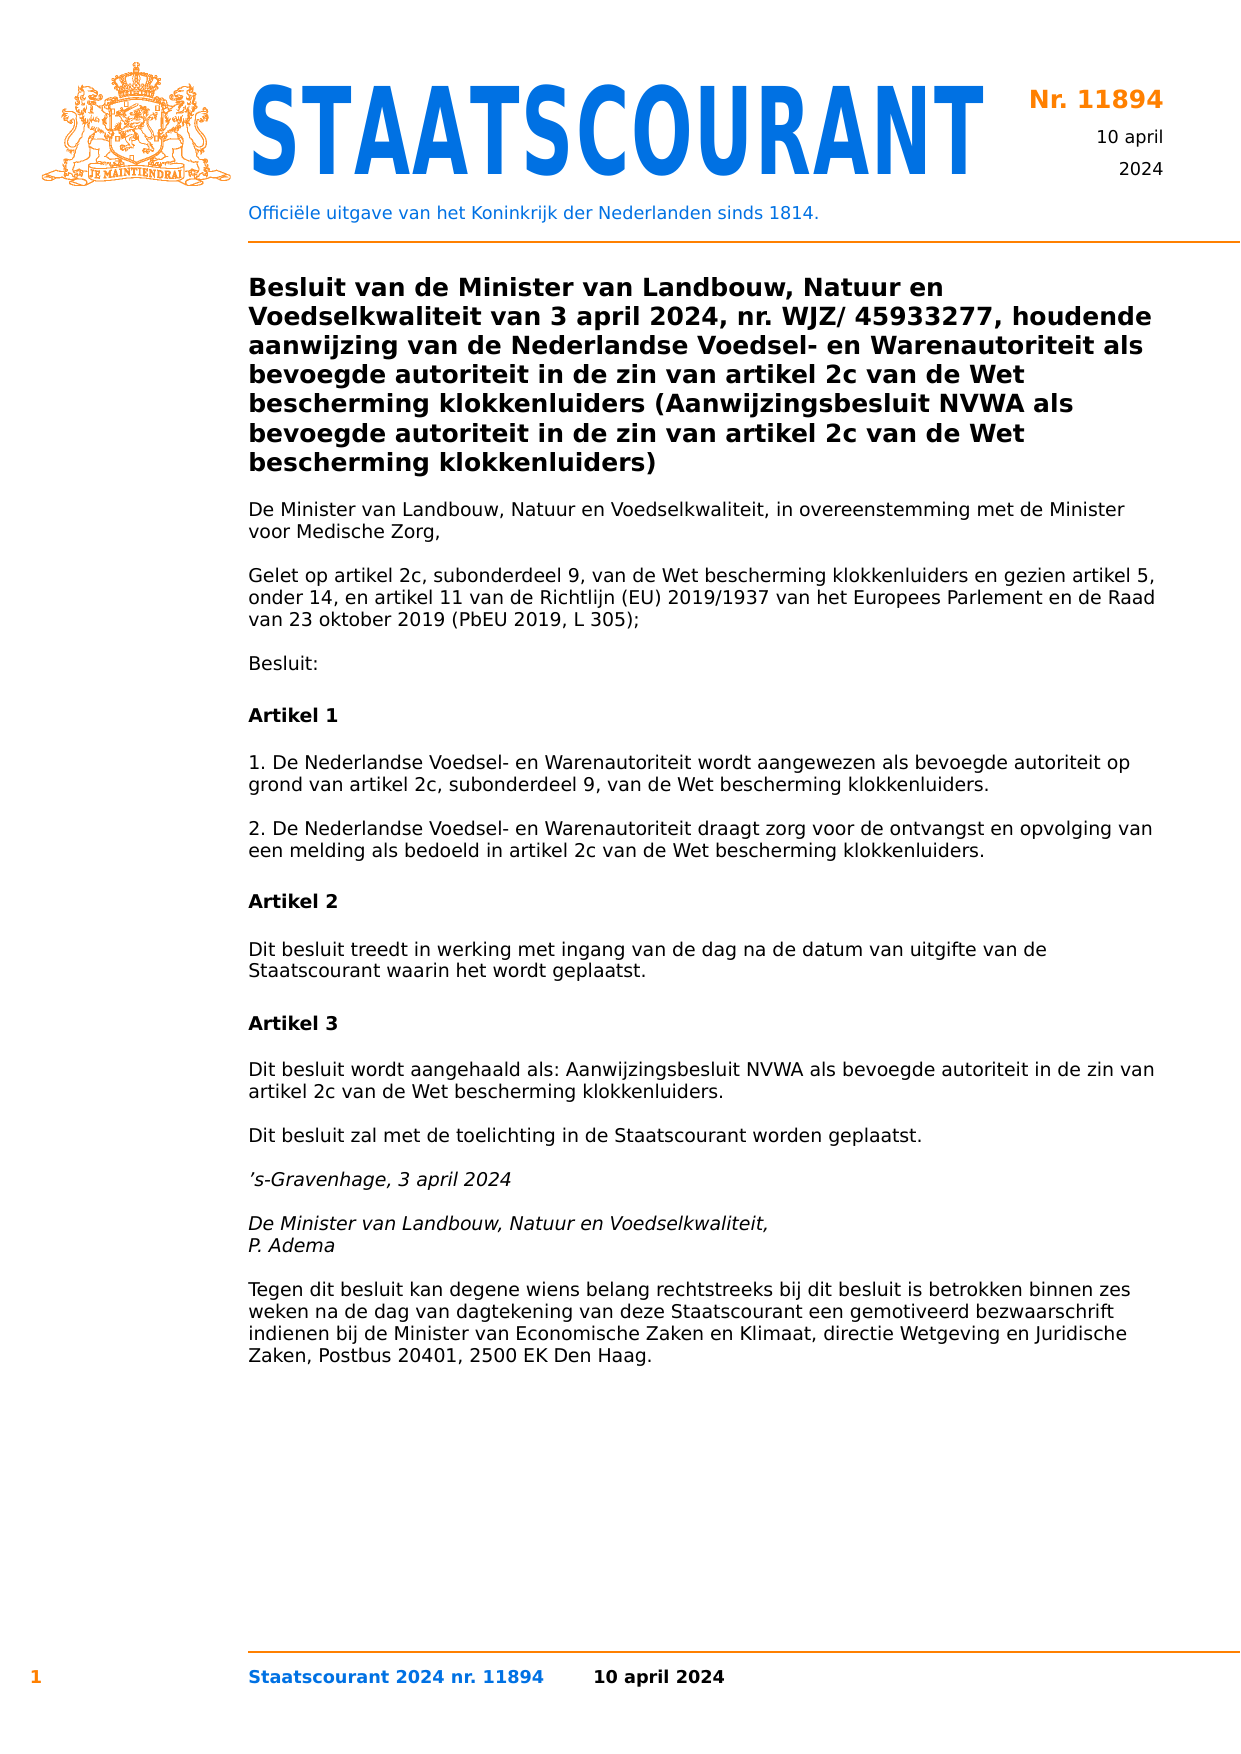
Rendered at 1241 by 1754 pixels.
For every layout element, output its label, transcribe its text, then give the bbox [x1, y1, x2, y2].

text Dit besluit zal met de toelichting in de Staatscourant worden geplaatst. [248, 1125, 1163, 1147]
subtitle Besluit van de Minister van Landbouw, Natuur en Voedselkwaliteit van 3 april 2024, nr. WJZ/ 45933277, houdende aanwijzing van de Nederlandse Voedsel- en Warenautoriteit als bevoegde autoriteit in de zin van artikel 2c van de Wet bescherming klokkenluiders (Aanwijzingsbesluit NVWA als bevoegde autoriteit in de zin van artikel 2c van de Wet bescherming klokkenluiders) [248, 273, 1163, 477]
text Dit besluit wordt aangehaald als: Aanwijzingsbesluit NVWA als bevoegde autoriteit in de zin van artikel 2c van de Wet bescherming klokkenluiders. [248, 1059, 1163, 1103]
table_cell 10 april [998, 121, 1240, 153]
table_header Nr. 11894 [998, 62, 1240, 121]
text 2. De Nederlandse Voedsel- en Warenautoriteit draagt zorg voor de ontvangst en opvolging van een melding als bedoeld in artikel 2c van de Wet bescherming klokkenluiders. [248, 817, 1163, 861]
text ’s-Gravenhage, 3 april 2024 [248, 1169, 1163, 1191]
picture [41, 62, 231, 186]
text 1. De Nederlandse Voedsel- en Warenautoriteit wordt aangewezen als bevoegde autoriteit op grond van artikel 2c, subonderdeel 9, van de Wet bescherming klokkenluiders. [248, 752, 1163, 796]
text De Minister van Landbouw, Natuur en Voedselkwaliteit, in overeenstemming met de Minister voor Medische Zorg, [248, 499, 1163, 543]
text Besluit: [248, 653, 1163, 675]
table_header [25, 62, 248, 241]
table_header STAATSCOURANT [248, 62, 998, 203]
table_cell 2024 [998, 153, 1240, 203]
table_cell Officiële uitgave van het Koninkrijk der Nederlanden sinds 1814. [248, 203, 1240, 241]
subtitle Artikel 2 [248, 891, 1163, 913]
text Tegen dit besluit kan degene wiens belang rechtstreeks bij dit besluit is betrokken binnen zes weken na de dag van dagtekening van deze Staatscourant een gemotiveerd bezwaarschrift indienen bij de Minister van Economische Zaken en Klimaat, directie Wetgeving en Juridische Zaken, Postbus 20401, 2500 EK Den Haag. [248, 1279, 1163, 1367]
text De Minister van Landbouw, Natuur en Voedselkwaliteit, P. Adema [248, 1213, 1163, 1257]
subtitle Artikel 3 [248, 1012, 1163, 1034]
text Gelet op artikel 2c, subonderdeel 9, van de Wet bescherming klokkenluiders en gezien artikel 5, onder 14, en artikel 11 van de Richtlijn (EU) 2019/1937 van het Europees Parlement en de Raad van 23 oktober 2019 (PbEU 2019, L 305); [248, 565, 1163, 631]
subtitle Artikel 1 [248, 705, 1163, 727]
text Dit besluit treedt in werking met ingang van de dag na de datum van uitgifte van de Staatscourant waarin het wordt geplaatst. [248, 938, 1163, 982]
